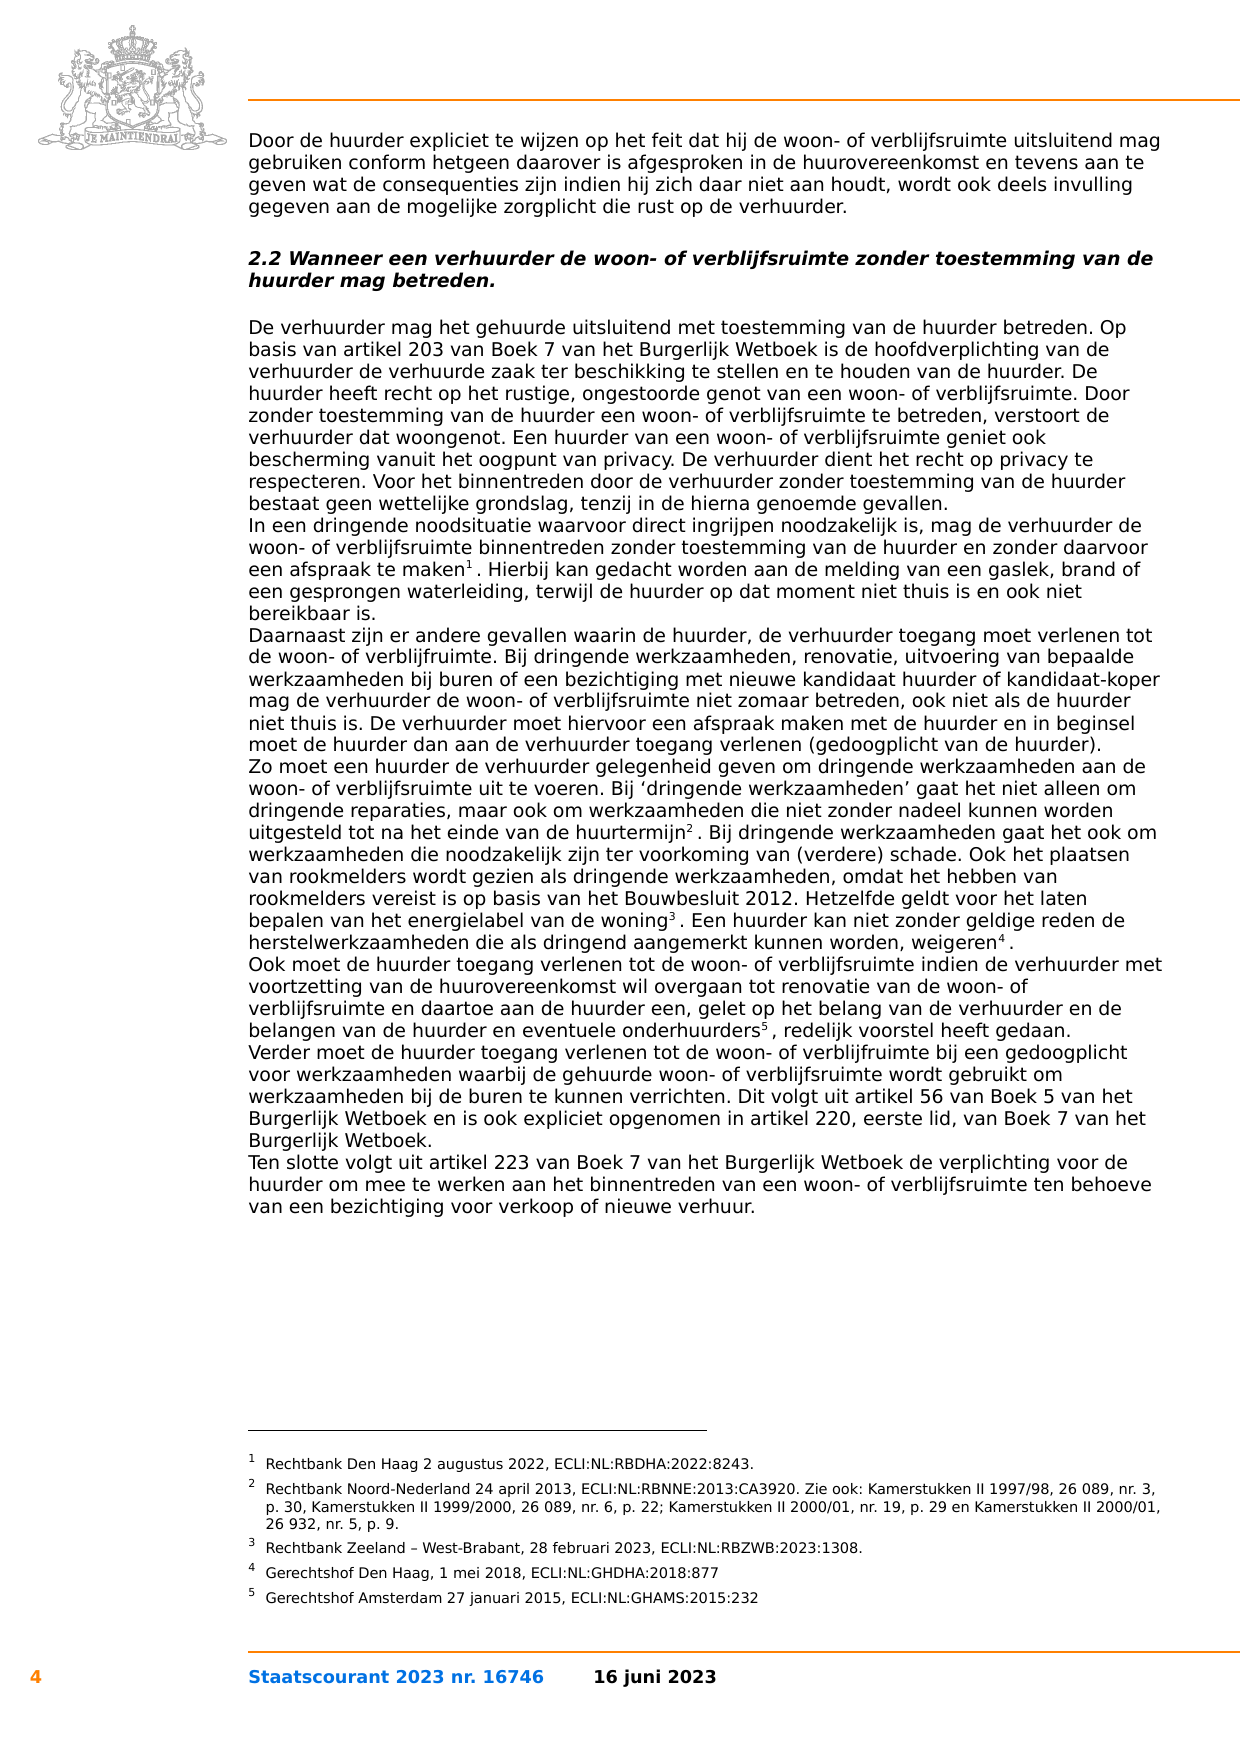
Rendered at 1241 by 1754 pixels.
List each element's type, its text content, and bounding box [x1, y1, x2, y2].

text Ten slotte volgt uit artikel 223 van Boek 7 van het Burgerlijk Wetboek de verplichting voor de huurder om mee te werken aan het binnentreden van een woon- of verblijfsruimte ten behoeve van een bezichtiging voor verkoop of nieuwe verhuur. [248, 1152, 1163, 1218]
text Rechtbank Zeeland – West-Brabant, 28 februari 2023, ECLI:NL:RBZWB:2023:1308. [248, 1536, 1163, 1558]
text Rechtbank Noord-Nederland 24 april 2013, ECLI:NL:RBNNE:2013:CA3920. Zie ook: Kamerstukken II 1997/98, 26 089, nr. 3, p. 30, Kamerstukken II 1999/2000, 26 089, nr. 6, p. 22; Kamerstukken II 2000/01, nr. 19, p. 29 en Kamerstukken II 2000/01, 26 932, nr. 5, p. 9. [248, 1477, 1163, 1533]
picture [38, 25, 227, 150]
text Daarnaast zijn er andere gevallen waarin de huurder, de verhuurder toegang moet verlenen tot de woon- of verblijfruimte. Bij dringende werkzaamheden, renovatie, uitvoering van bepaalde werkzaamheden bij buren of een bezichtiging met nieuwe kandidaat huurder of kandidaat-koper mag de verhuurder de woon- of verblijfsruimte niet zomaar betreden, ook niet als de huurder niet thuis is. De verhuurder moet hiervoor een afspraak maken met de huurder en in beginsel moet de huurder dan aan de verhuurder toegang verlenen (gedoogplicht van de huurder). [248, 624, 1163, 756]
text Zo moet een huurder de verhuurder gelegenheid geven om dringende werkzaamheden aan de woon- of verblijfsruimte uit te voeren. Bij ‘dringende werkzaamheden’ gaat het niet alleen om dringende reparaties, maar ook om werkzaamheden die niet zonder nadeel kunnen worden uitgesteld tot na het einde van de huurtermijn. Bij dringende werkzaamheden gaat het ook om werkzaamheden die noodzakelijk zijn ter voorkoming van (verdere) schade. Ook het plaatsen van rookmelders wordt gezien als dringende werkzaamheden, omdat het hebben van rookmelders vereist is op basis van het Bouwbesluit 2012. Hetzelfde geldt voor het laten bepalen van het energielabel van de woning. Een huurder kan niet zonder geldige reden de herstelwerkzaamheden die als dringend aangemerkt kunnen worden, weigeren. [248, 756, 1163, 954]
text In een dringende noodsituatie waarvoor direct ingrijpen noodzakelijk is, mag de verhuurder de woon- of verblijfsruimte binnentreden zonder toestemming van de huurder en zonder daarvoor een afspraak te maken. Hierbij kan gedacht worden aan de melding van een gaslek, brand of een gesprongen waterleiding, terwijl de huurder op dat moment niet thuis is en ook niet bereikbaar is. [248, 514, 1163, 624]
text Rechtbank Den Haag 2 augustus 2022, ECLI:NL:RBDHA:2022:8243. [248, 1452, 1163, 1474]
text Gerechtshof Amsterdam 27 januari 2015, ECLI:NL:GHAMS:2015:232 [248, 1586, 1163, 1608]
text Gerechtshof Den Haag, 1 mei 2018, ECLI:NL:GHDHA:2018:877 [248, 1561, 1163, 1583]
text Ook moet de huurder toegang verlenen tot de woon- of verblijfsruimte indien de verhuurder met voortzetting van de huurovereenkomst wil overgaan tot renovatie van de woon- of verblijfsruimte en daartoe aan de huurder een, gelet op het belang van de verhuurder en de belangen van de huurder en eventuele onderhuurders, redelijk voorstel heeft gedaan. [248, 954, 1163, 1042]
text De verhuurder mag het gehuurde uitsluitend met toestemming van de huurder betreden. Op basis van artikel 203 van Boek 7 van het Burgerlijk Wetboek is de hoofdverplichting van de verhuurder de verhuurde zaak ter beschikking te stellen en te houden van de huurder. De huurder heeft recht op het rustige, ongestoorde genot van een woon- of verblijfsruimte. Door zonder toestemming van de huurder een woon- of verblijfsruimte te betreden, verstoort de verhuurder dat woongenot. Een huurder van een woon- of verblijfsruimte geniet ook bescherming vanuit het oogpunt van privacy. De verhuurder dient het recht op privacy te respecteren. Voor het binnentreden door de verhuurder zonder toestemming van de huurder bestaat geen wettelijke grondslag, tenzij in de hierna genoemde gevallen. [248, 317, 1163, 514]
subtitle 2.2 Wanneer een verhuurder de woon- of verblijfsruimte zonder toestemming van de huurder mag betreden. [248, 248, 1163, 292]
text Verder moet de huurder toegang verlenen tot de woon- of verblijfruimte bij een gedoogplicht voor werkzaamheden waarbij de gehuurde woon- of verblijfsruimte wordt gebruikt om werkzaamheden bij de buren te kunnen verrichten. Dit volgt uit artikel 56 van Boek 5 van het Burgerlijk Wetboek en is ook expliciet opgenomen in artikel 220, eerste lid, van Boek 7 van het Burgerlijk Wetboek. [248, 1042, 1163, 1152]
text Door de huurder expliciet te wijzen op het feit dat hij de woon- of verblijfsruimte uitsluitend mag gebruiken conform hetgeen daarover is afgesproken in de huurovereenkomst en tevens aan te geven wat de consequenties zijn indien hij zich daar niet aan houdt, wordt ook deels invulling gegeven aan de mogelijke zorgplicht die rust op de verhuurder. [248, 130, 1163, 218]
